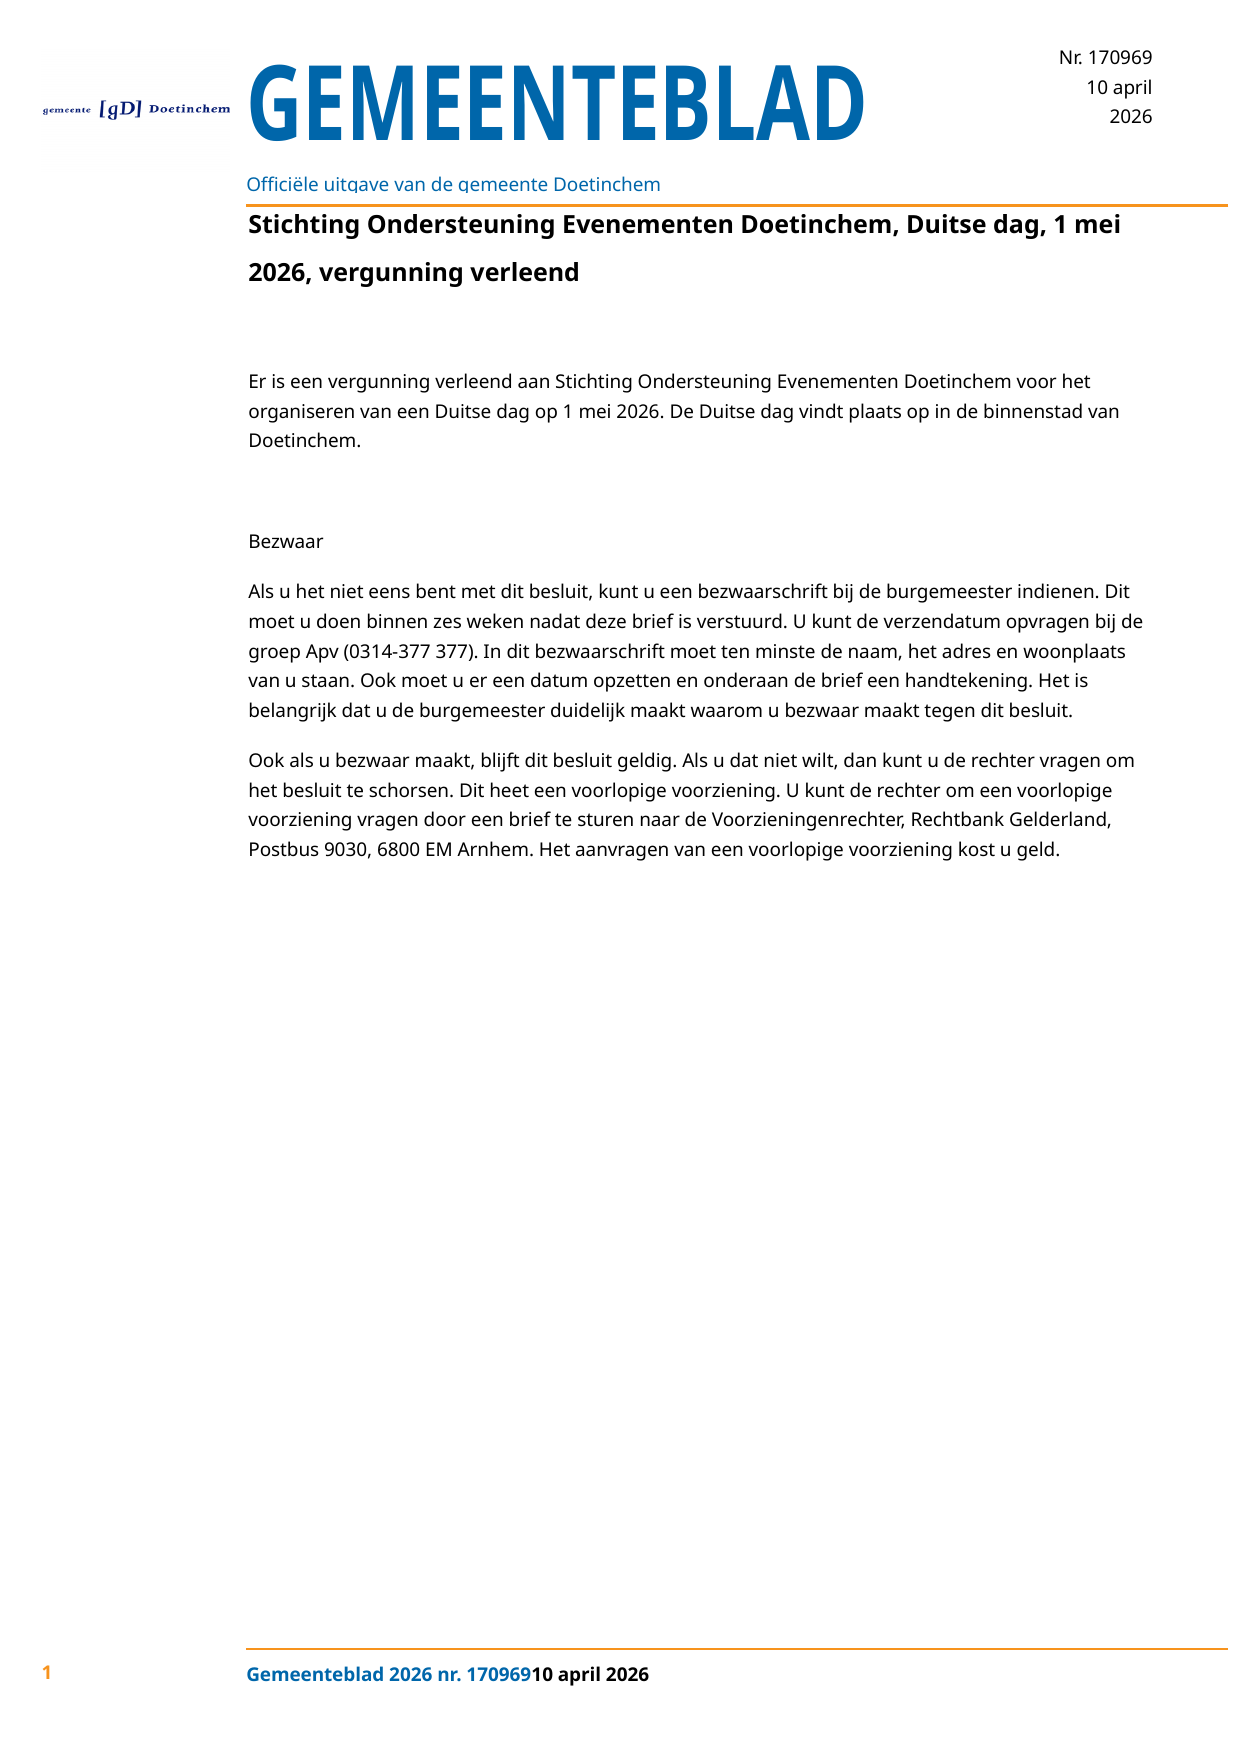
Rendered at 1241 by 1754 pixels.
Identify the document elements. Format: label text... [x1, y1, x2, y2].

text Stichting Ondersteuning Evenementen Doetinchem, Duitse dag, 1 mei 2026, vergunning verleend [248, 207, 1152, 288]
picture [41, 47, 231, 172]
text Er is een vergunning verleend aan Stichting Ondersteuning Evenementen Doetinchem voor het organiseren van een Duitse dag op 1 mei 2026. De Duitse dag vindt plaats op in de binnenstad van Doetinchem. [248, 368, 1152, 453]
text Ook als u bezwaar maakt, blijft dit besluit geldig. Als u dat niet wilt, dan kunt u de rechter vragen om het besluit te schorsen. Dit heet een voorlopige voorziening. U kunt de rechter om een voorlopige voorziening vragen door een brief te sturen naar de Voorzieningenrechter, Rechtbank Gelderland, Postbus 9030, 6800 EM Arnhem. Het aanvragen van een voorlopige voorziening kost u geld. [248, 747, 1152, 862]
text Als u het niet eens bent met dit besluit, kunt u een bezwaarschrift bij de burgemeester indienen. Dit moet u doen binnen zes weken nadat deze brief is verstuurd. U kunt de verzendatum opvragen bij de groep Apv (0314-377 377). In dit bezwaarschrift moet ten minste de naam, het adres en woonplaats van u staan. Ook moet u er een datum opzetten en onderaan de brief een handtekening. Het is belangrijk dat u de burgemeester duidelijk maakt waarom u bezwaar maakt tegen dit besluit. [248, 579, 1152, 723]
text Bezwaar [248, 528, 1152, 554]
